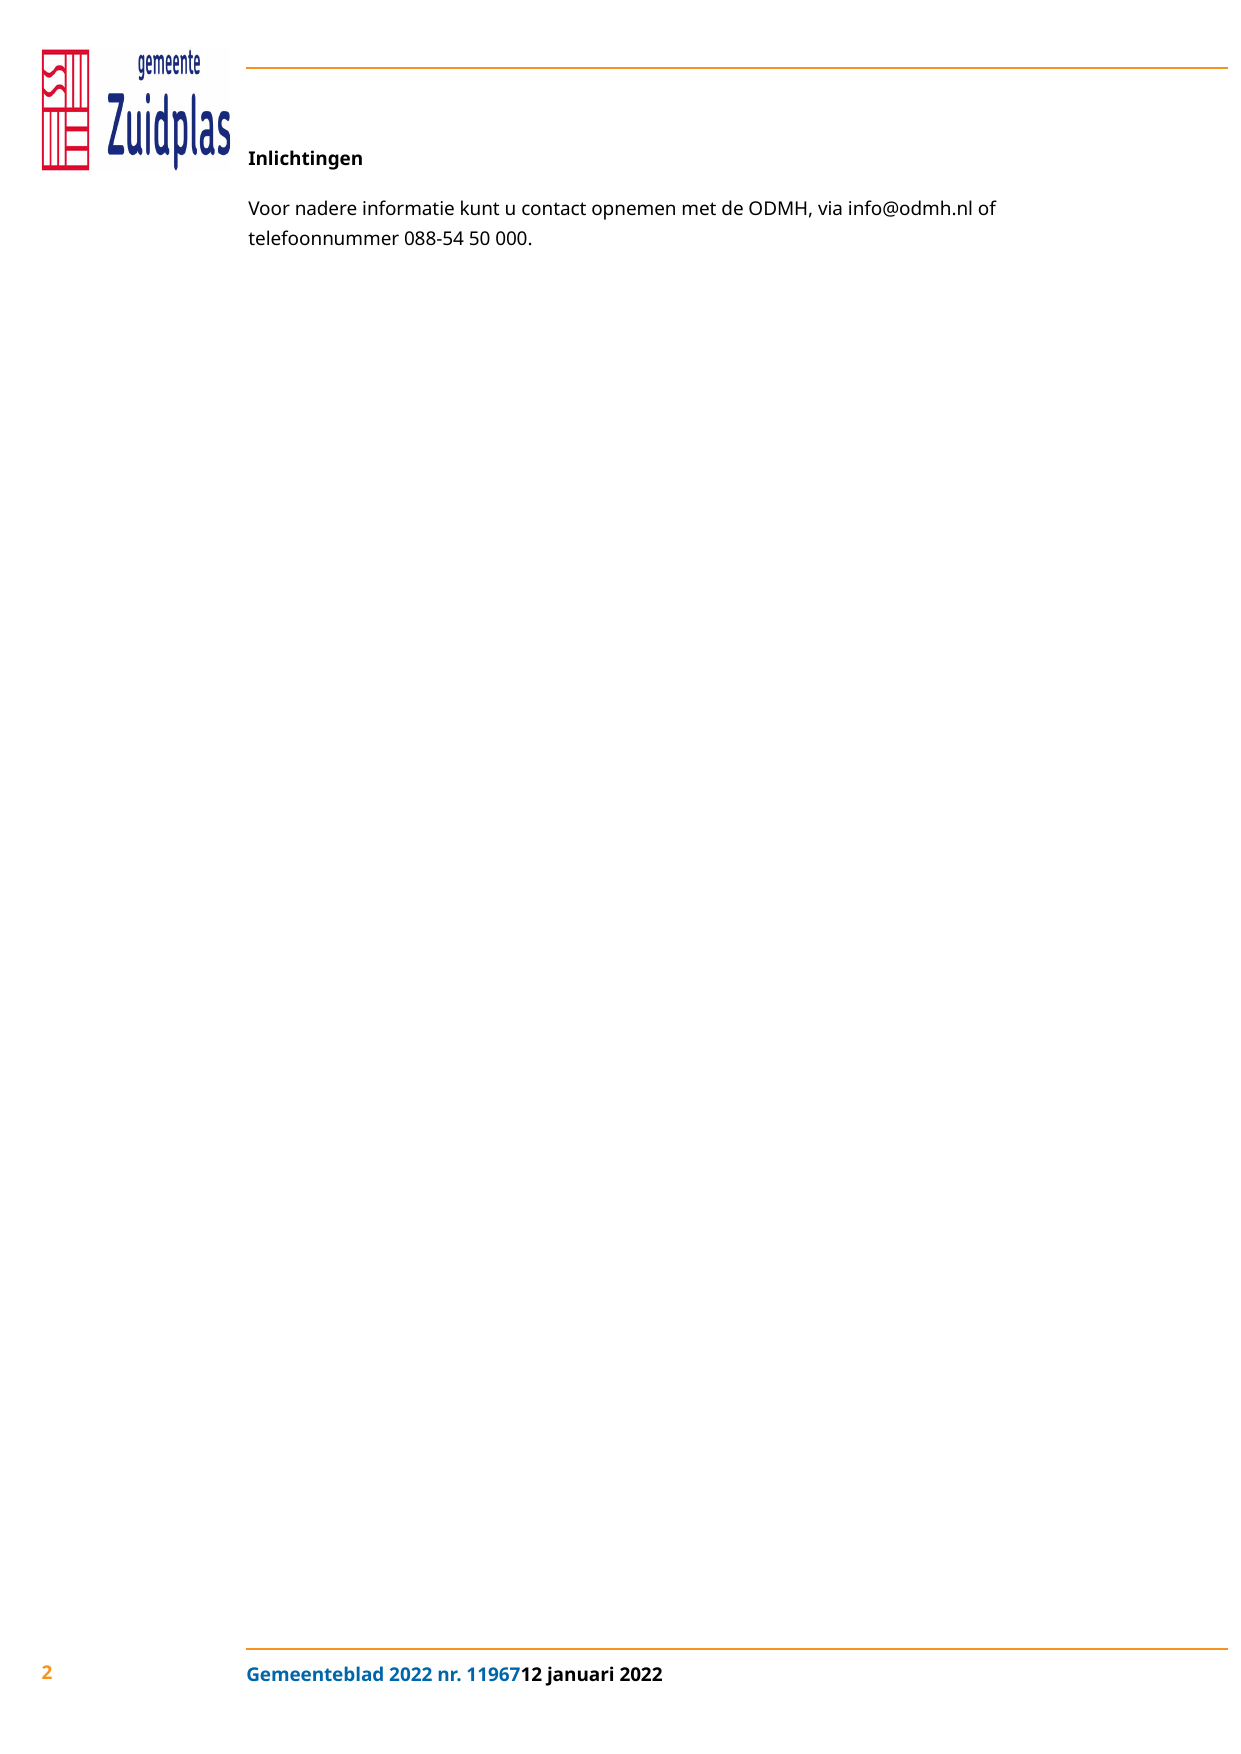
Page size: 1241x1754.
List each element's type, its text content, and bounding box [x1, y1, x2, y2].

picture [41, 47, 231, 172]
text Voor nadere informatie kunt u contact opnemen met de ODMH, via info@odmh.nl of telefoonnummer 088-54 50 000. [248, 196, 1152, 251]
text Inlichtingen [248, 145, 1152, 171]
